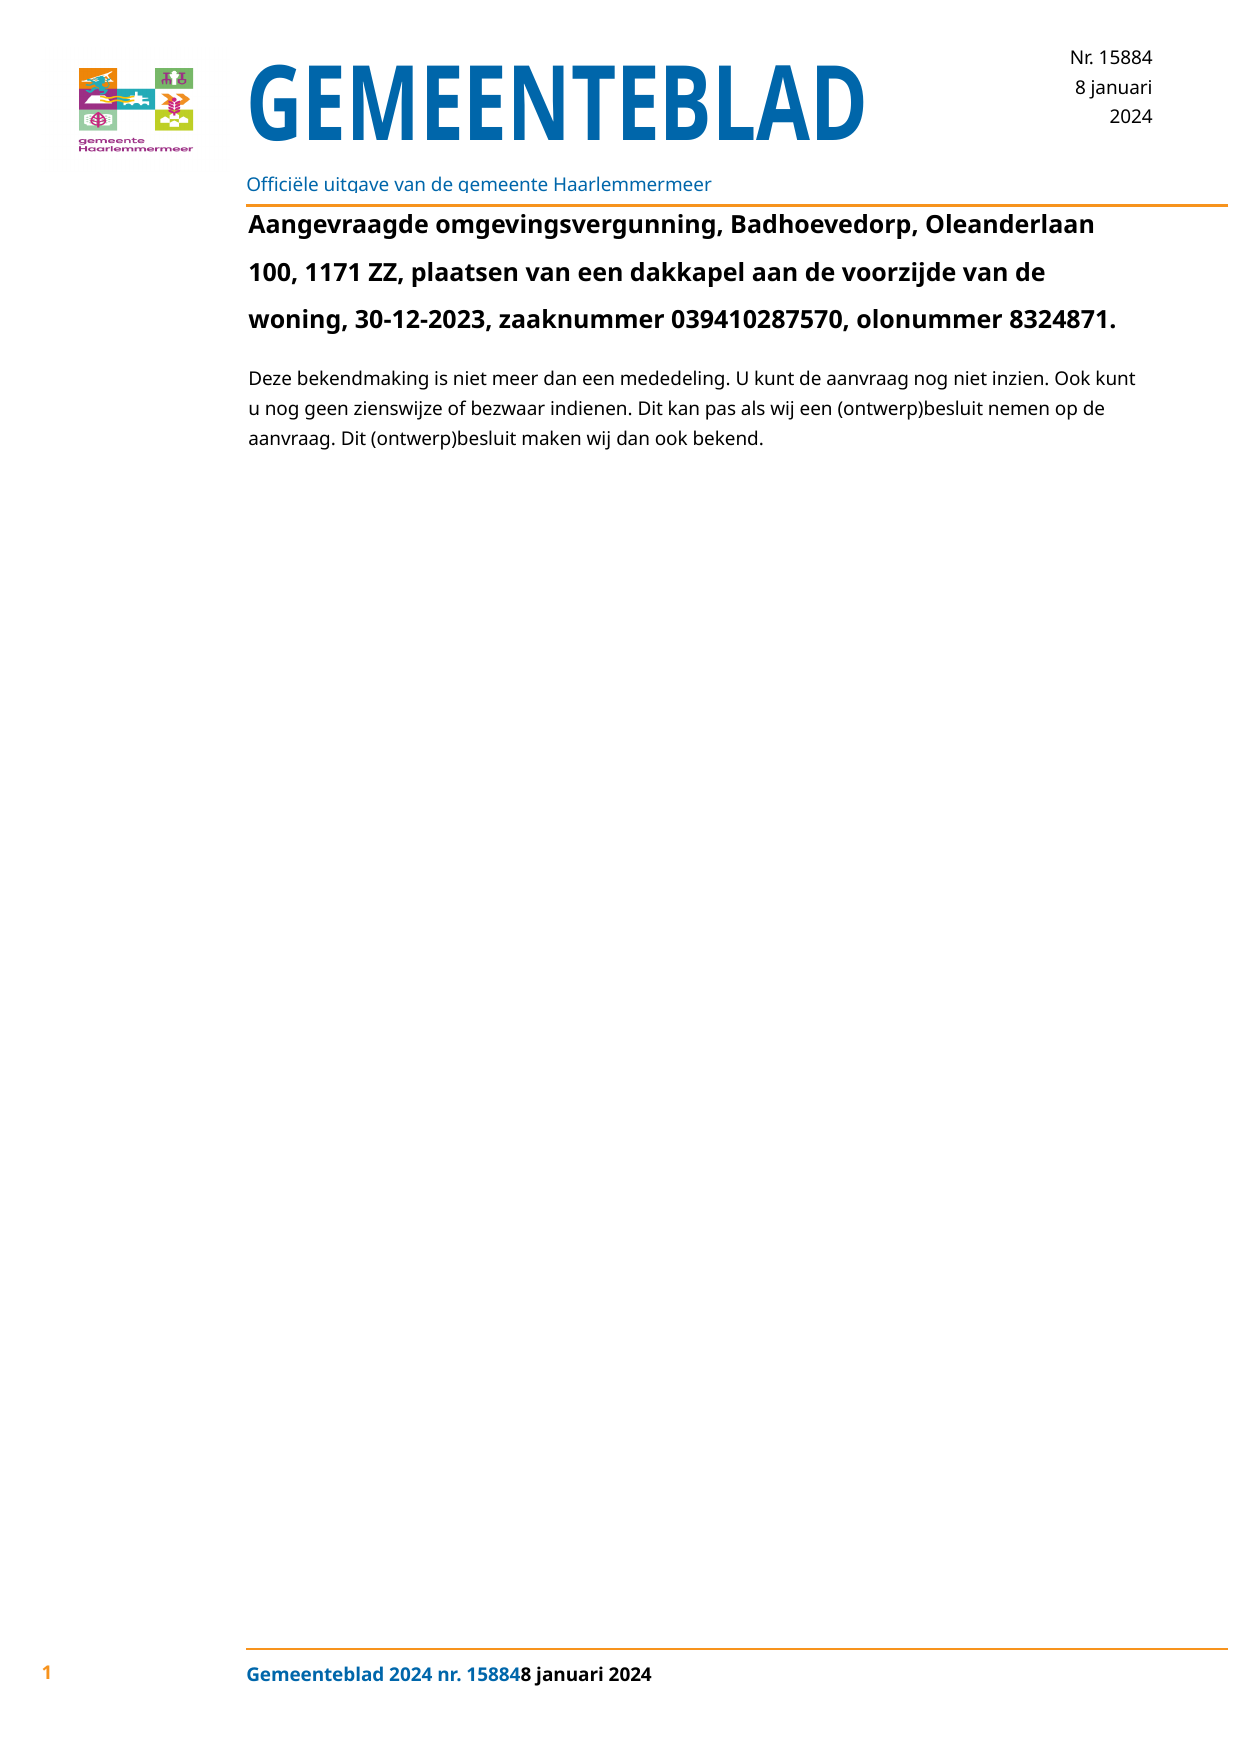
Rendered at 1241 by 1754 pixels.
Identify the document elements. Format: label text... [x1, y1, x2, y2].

text Aangevraagde omgevingsvergunning, Badhoevedorp, Oleanderlaan 100, 1171 ZZ, plaatsen van een dakkapel aan de voorzijde van de woning, 30-12-2023, zaaknummer 039410287570, olonummer 8324871. [248, 207, 1152, 336]
text Deze bekendmaking is niet meer dan een mededeling. U kunt de aanvraag nog niet inzien. Ook kunt u nog geen zienswijze of bezwaar indienen. Dit kan pas als wij een (ontwerp)besluit nemen op de aanvraag. Dit (ontwerp)besluit maken wij dan ook bekend. [248, 366, 1152, 450]
picture [41, 47, 231, 172]
